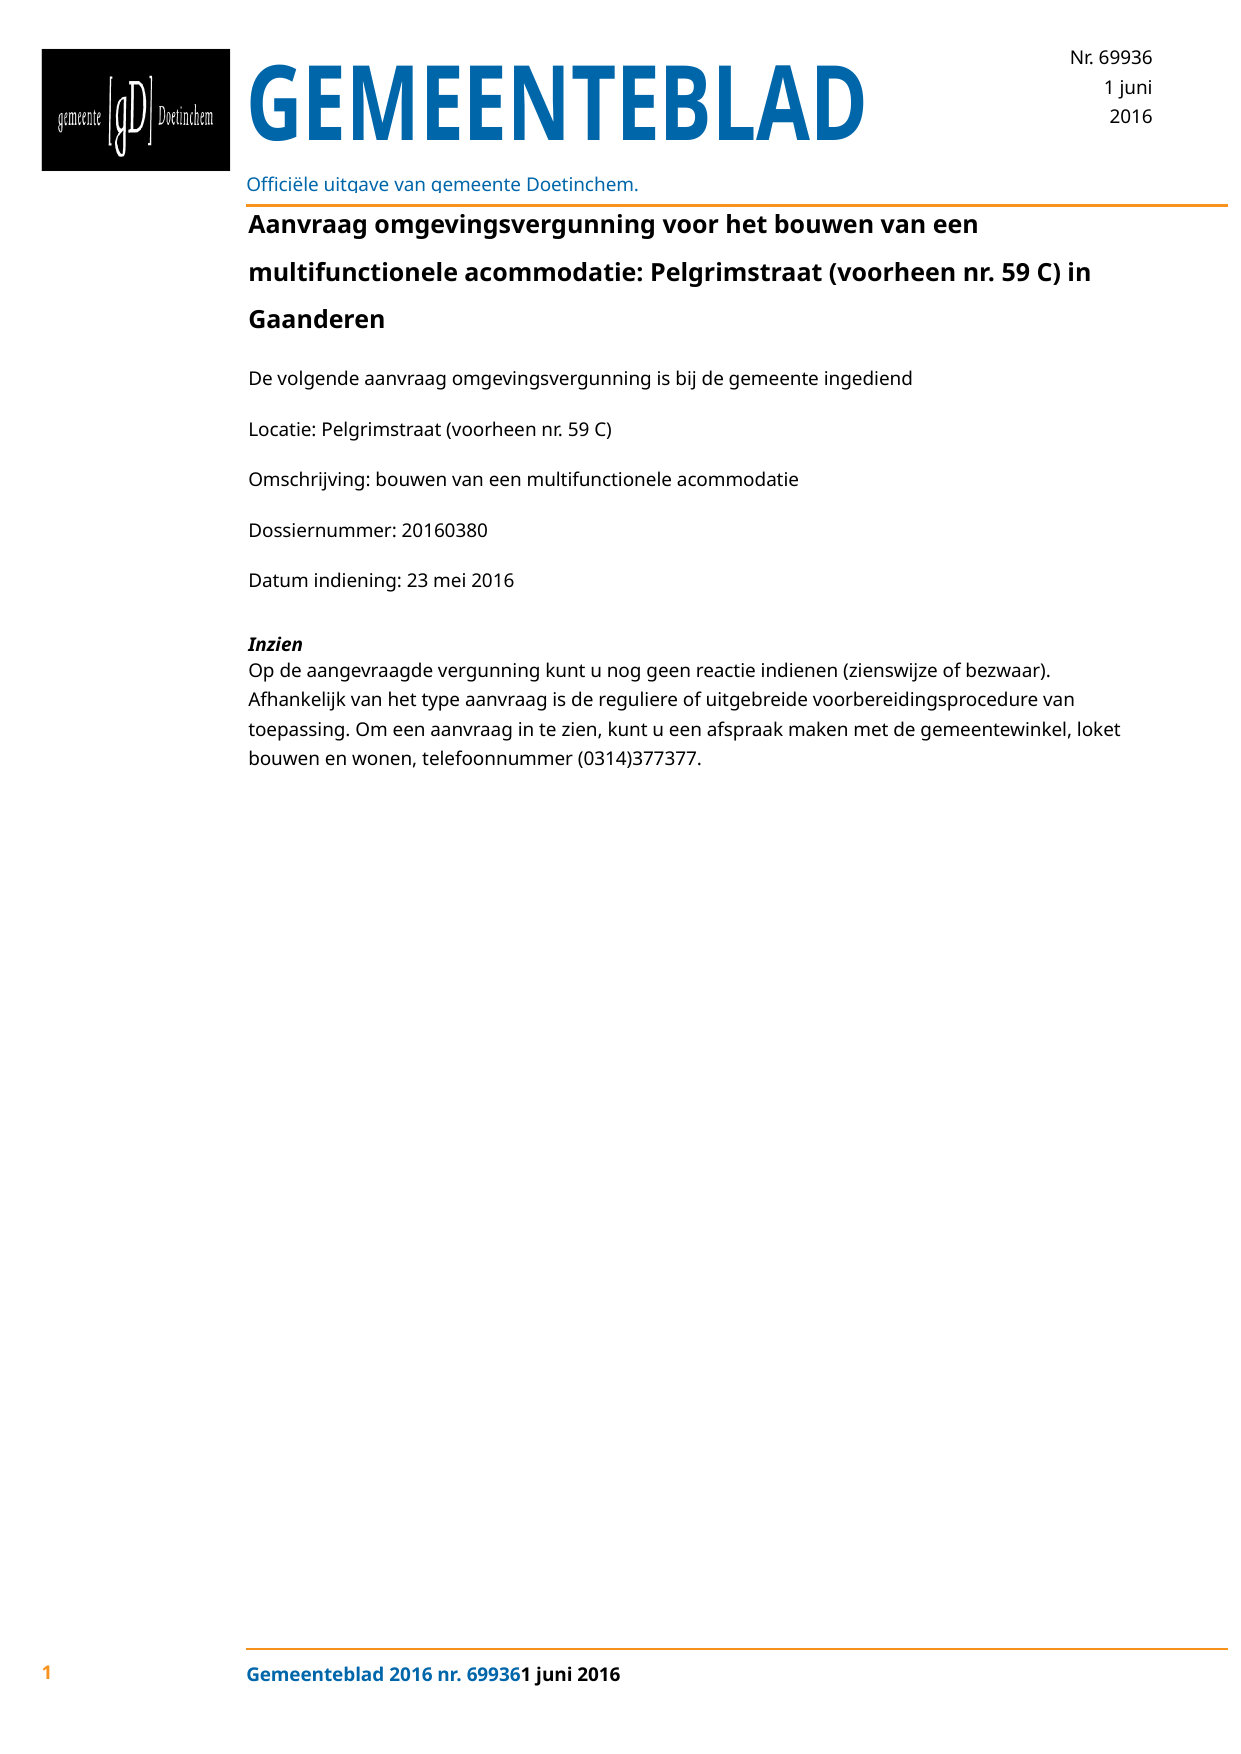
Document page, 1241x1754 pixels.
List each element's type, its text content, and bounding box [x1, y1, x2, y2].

picture [41, 47, 231, 172]
text Aanvraag omgevingsvergunning voor het bouwen van een multifunctionele acommodatie: Pelgrimstraat (voorheen nr. 59 C) in Gaanderen [248, 207, 1152, 336]
text Locatie: Pelgrimstraat (voorheen nr. 59 C) [248, 416, 1152, 442]
text Inzien [248, 631, 1152, 657]
text Op de aangevraagde vergunning kunt u nog geen reactie indienen (zienswijze of bezwaar). Afhankelijk van het type aanvraag is de reguliere of uitgebreide voorbereidingsprocedure van toepassing. Om een aanvraag in te zien, kunt u een afspraak maken met de gemeentewinkel, loket bouwen en wonen, telefoonnummer (0314)377377. [248, 657, 1152, 771]
text De volgende aanvraag omgevingsvergunning is bij de gemeente ingediend [248, 366, 1152, 391]
text Dossiernummer: 20160380 [248, 517, 1152, 542]
text Omschrijving: bouwen van een multifunctionele acommodatie [248, 466, 1152, 492]
text Datum indiening: 23 mei 2016 [248, 567, 1152, 593]
